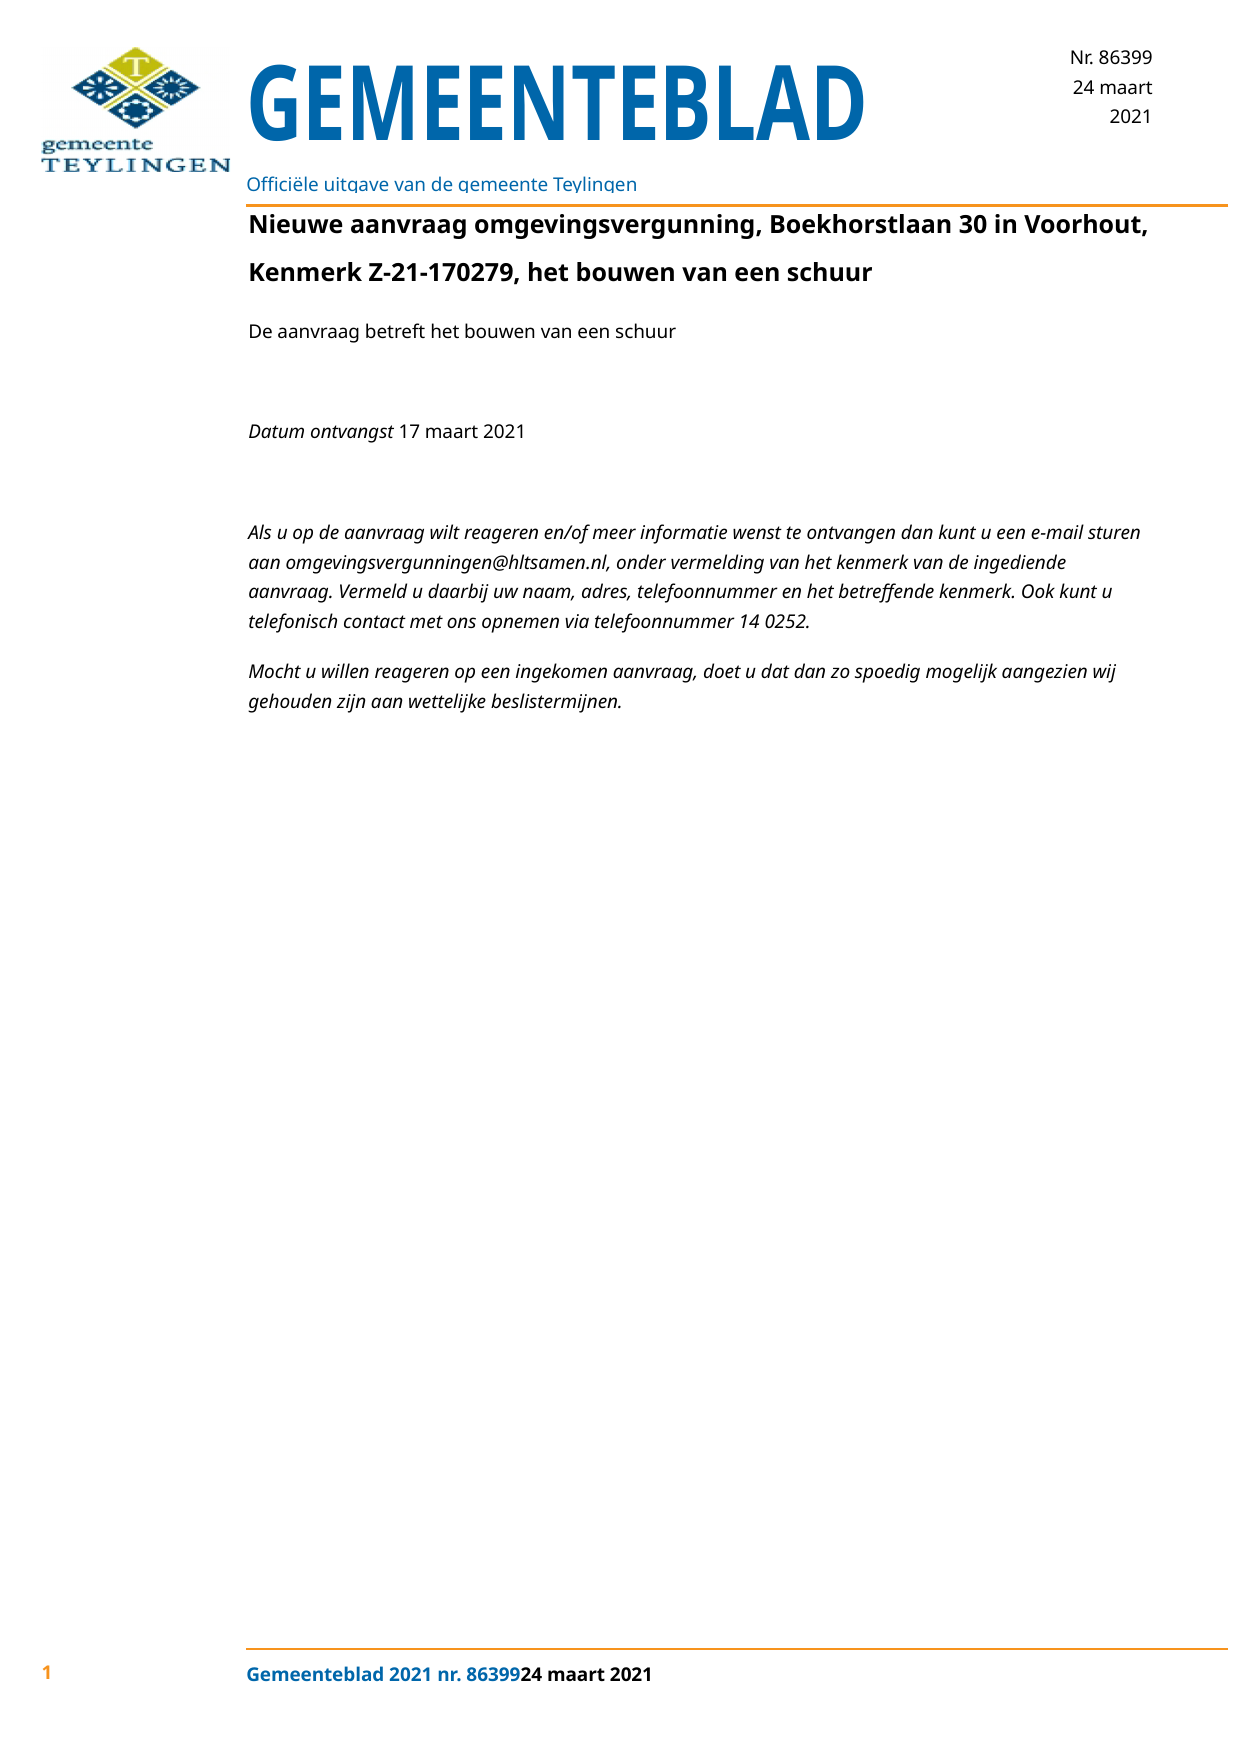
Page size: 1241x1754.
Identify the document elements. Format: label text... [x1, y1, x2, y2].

text Als u op de aanvraag wilt reageren en/of meer informatie wenst te ontvangen dan kunt u een e-mail sturen aan omgevingsvergunningen@hltsamen.nl, onder vermelding van het kenmerk van de ingediende aanvraag. Vermeld u daarbij uw naam, adres, telefoonnummer en het betreffende kenmerk. Ook kunt u telefonisch contact met ons opnemen via telefoonnummer 14 0252. [248, 519, 1152, 634]
text De aanvraag betreft het bouwen van een schuur [248, 318, 1152, 344]
text Mocht u willen reageren op een ingekomen aanvraag, doet u dat dan zo spoedig mogelijk aangezien wij gehouden zijn aan wettelijke beslistermijnen. [248, 659, 1152, 714]
text Nieuwe aanvraag omgevingsvergunning, Boekhorstlaan 30 in Voorhout, Kenmerk Z-21-170279, het bouwen van een schuur [248, 207, 1152, 288]
picture [41, 47, 231, 172]
text Datum ontvangst 17 maart 2021 [248, 419, 1152, 444]
